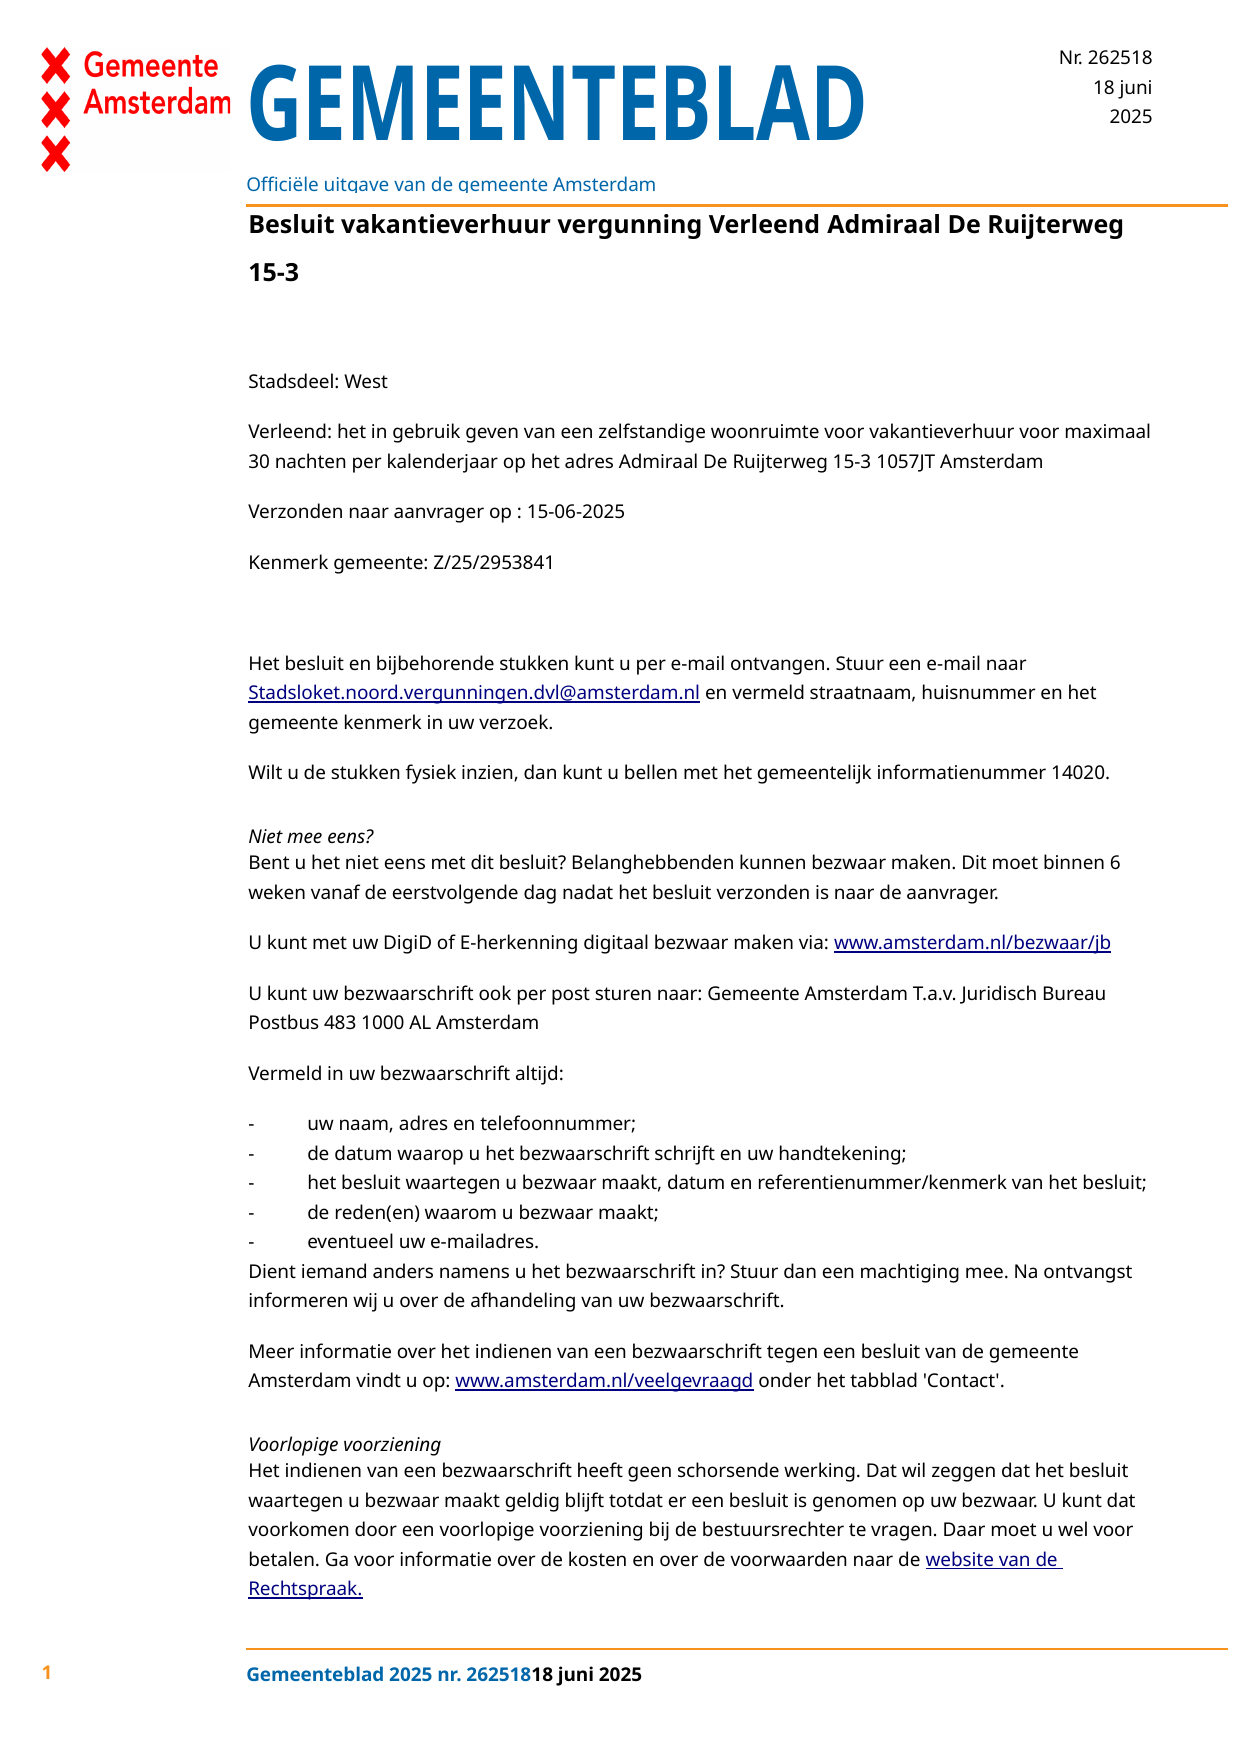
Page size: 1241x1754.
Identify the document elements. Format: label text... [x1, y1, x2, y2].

text Meer informatie over het indienen van een bezwaarschrift tegen een besluit van de gemeente Amsterdam vindt u op: www.amsterdam.nl/veelgevraagd onder het tabblad 'Contact'. [248, 1338, 1152, 1393]
text Verleend: het in gebruik geven van een zelfstandige woonruimte voor vakantieverhuur voor maximaal 30 nachten per kalenderjaar op het adres Admiraal De Ruijterweg 15-3 1057JT Amsterdam [248, 419, 1152, 474]
text Kenmerk gemeente: Z/25/2953841 [248, 549, 1152, 575]
text U kunt uw bezwaarschrift ook per post sturen naar: Gemeente Amsterdam T.a.v. Juridisch Bureau Postbus 483 1000 AL Amsterdam [248, 980, 1152, 1035]
text Voorlopige voorziening [248, 1432, 1152, 1457]
text Besluit vakantieverhuur vergunning Verleend Admiraal De Ruijterweg 15-3 [248, 207, 1152, 288]
list uw naam, adres en telefoonnummer; [248, 1110, 1152, 1136]
text Niet mee eens? [248, 823, 1152, 849]
list het besluit waartegen u bezwaar maakt, datum en referentienummer/kenmerk van het besluit; [248, 1169, 1152, 1195]
list de datum waarop u het bezwaarschrift schrijft en uw handtekening; [248, 1140, 1152, 1165]
text Het indienen van een bezwaarschrift heeft geen schorsende werking. Dat wil zeggen dat het besluit waartegen u bezwaar maakt geldig blijft totdat er een besluit is genomen op uw bezwaar. U kunt dat voorkomen door een voorlopige voorziening bij de bestuursrechter te vragen. Daar moet u wel voor betalen. Ga voor informatie over de kosten en over de voorwaarden naar de website van de Rechtspraak. [248, 1457, 1152, 1601]
text Wilt u de stukken fysiek inzien, dan kunt u bellen met het gemeentelijk informatienummer 14020. [248, 759, 1152, 785]
text Het besluit en bijbehorende stukken kunt u per e-mail ontvangen. Stuur een e-mail naar Stadsloket.noord.vergunningen.dvl@amsterdam.nl en vermeld straatnaam, huisnummer en het gemeente kenmerk in uw verzoek. [248, 650, 1152, 735]
text Verzonden naar aanvrager op : 15-06-2025 [248, 499, 1152, 524]
text Dient iemand anders namens u het bezwaarschrift in? Stuur dan een machtiging mee. Na ontvangst informeren wij u over de afhandeling van uw bezwaarschrift. [248, 1258, 1152, 1313]
text Vermeld in uw bezwaarschrift altijd: [248, 1060, 1152, 1085]
text Bent u het niet eens met dit besluit? Belanghebbenden kunnen bezwaar maken. Dit moet binnen 6 weken vanaf de eerstvolgende dag nadat het besluit verzonden is naar de aanvrager. [248, 849, 1152, 904]
list eventueel uw e-mailadres. [248, 1228, 1152, 1254]
picture [41, 47, 231, 172]
list de reden(en) waarom u bezwaar maakt; [248, 1199, 1152, 1224]
text U kunt met uw DigiD of E-herkenning digitaal bezwaar maken via: www.amsterdam.nl/bezwaar/jb [248, 929, 1152, 955]
text Stadsdeel: West [248, 368, 1152, 394]
